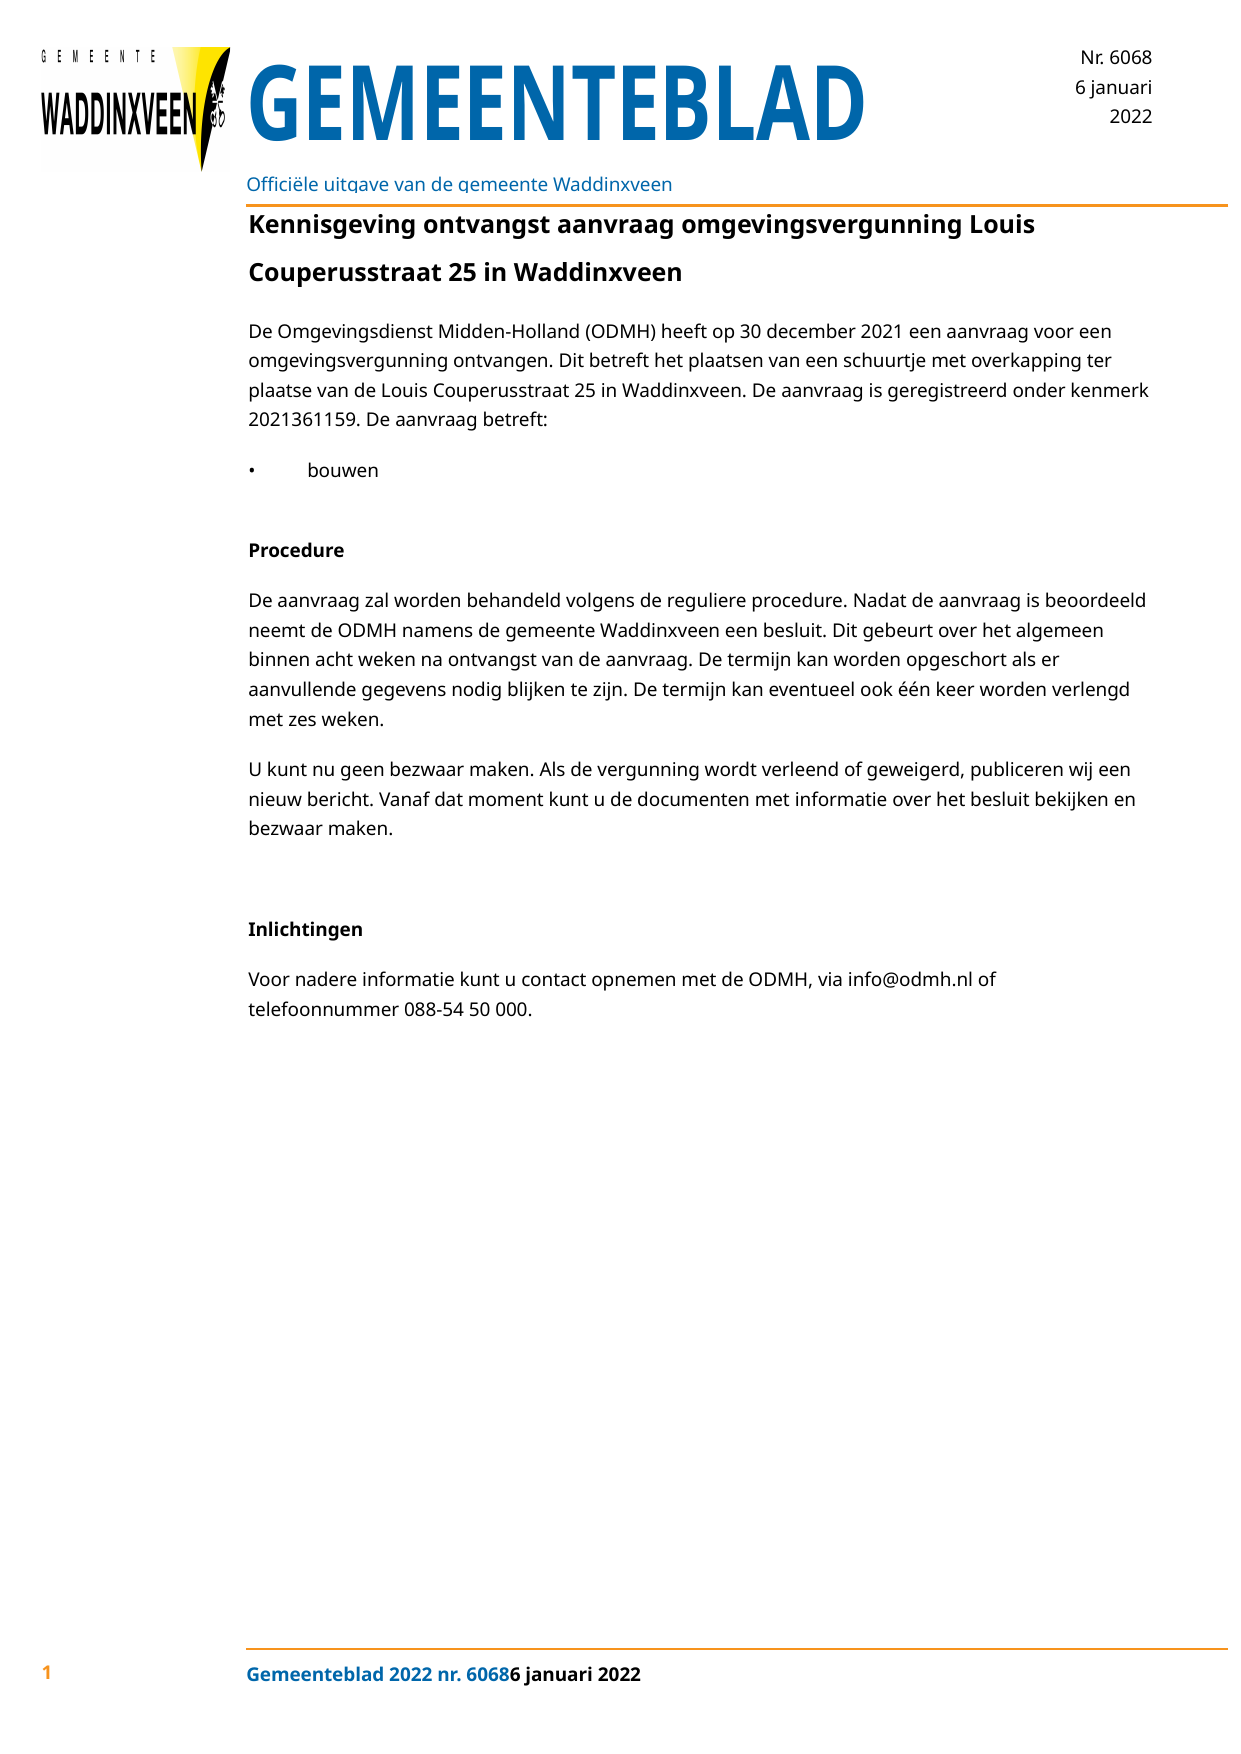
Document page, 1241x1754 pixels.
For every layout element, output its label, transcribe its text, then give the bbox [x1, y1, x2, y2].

text De Omgevingsdienst Midden-Holland (ODMH) heeft op 30 december 2021 een aanvraag voor een omgevingsvergunning ontvangen. Dit betreft het plaatsen van een schuurtje met overkapping ter plaatse van de Louis Couperusstraat 25 in Waddinxveen. De aanvraag is geregistreerd onder kenmerk 2021361159. De aanvraag betreft: [248, 318, 1152, 432]
text U kunt nu geen bezwaar maken. Als de vergunning wordt verleend of geweigerd, publiceren wij een nieuw bericht. Vanaf dat moment kunt u de documenten met informatie over het besluit bekijken en bezwaar maken. [248, 756, 1152, 841]
list bouwen [248, 457, 1152, 483]
text Inlichtingen [248, 916, 1152, 942]
text De aanvraag zal worden behandeld volgens de reguliere procedure. Nadat de aanvraag is beoordeeld neemt de ODMH namens de gemeente Waddinxveen een besluit. Dit gebeurt over het algemeen binnen acht weken na ontvangst van de aanvraag. De termijn kan worden opgeschort als er aanvullende gegevens nodig blijken te zijn. De termijn kan eventueel ook één keer worden verlengd met zes weken. [248, 587, 1152, 732]
text Kennisgeving ontvangst aanvraag omgevingsvergunning Louis Couperusstraat 25 in Waddinxveen [248, 207, 1152, 288]
picture [41, 47, 231, 172]
text Voor nadere informatie kunt u contact opnemen met de ODMH, via info@odmh.nl of telefoonnummer 088-54 50 000. [248, 967, 1152, 1022]
text Procedure [248, 537, 1152, 563]
